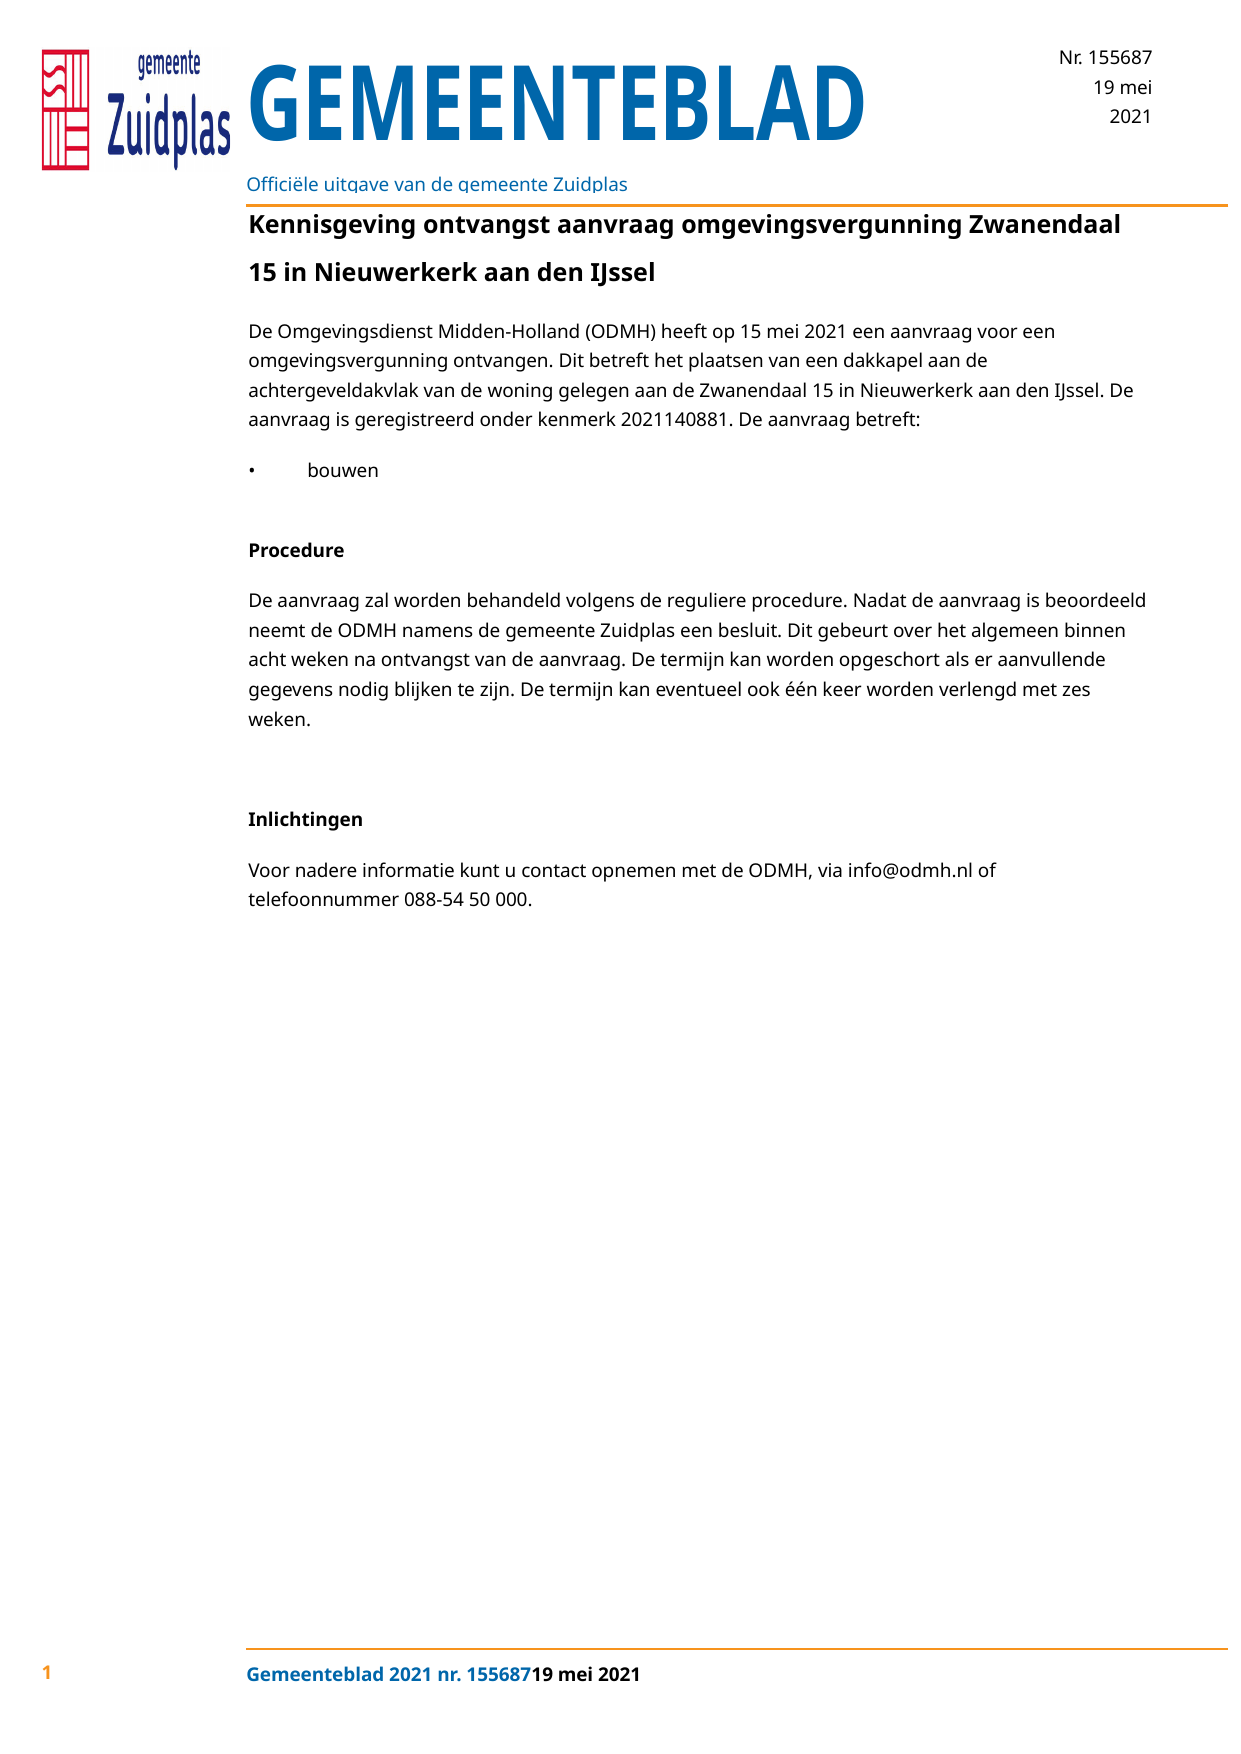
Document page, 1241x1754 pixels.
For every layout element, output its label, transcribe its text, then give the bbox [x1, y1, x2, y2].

text Inlichtingen [248, 807, 1152, 832]
picture [41, 47, 231, 172]
text Kennisgeving ontvangst aanvraag omgevingsvergunning Zwanendaal 15 in Nieuwerkerk aan den IJssel [248, 207, 1152, 288]
text Procedure [248, 537, 1152, 563]
list bouwen [248, 457, 1152, 483]
text Voor nadere informatie kunt u contact opnemen met de ODMH, via info@odmh.nl of telefoonnummer 088-54 50 000. [248, 857, 1152, 912]
text De Omgevingsdienst Midden-Holland (ODMH) heeft op 15 mei 2021 een aanvraag voor een omgevingsvergunning ontvangen. Dit betreft het plaatsen van een dakkapel aan de achtergeveldakvlak van de woning gelegen aan de Zwanendaal 15 in Nieuwerkerk aan den IJssel. De aanvraag is geregistreerd onder kenmerk 2021140881. De aanvraag betreft: [248, 318, 1152, 432]
text De aanvraag zal worden behandeld volgens de reguliere procedure. Nadat de aanvraag is beoordeeld neemt de ODMH namens de gemeente Zuidplas een besluit. Dit gebeurt over het algemeen binnen acht weken na ontvangst van de aanvraag. De termijn kan worden opgeschort als er aanvullende gegevens nodig blijken te zijn. De termijn kan eventueel ook één keer worden verlengd met zes weken. [248, 587, 1152, 732]
